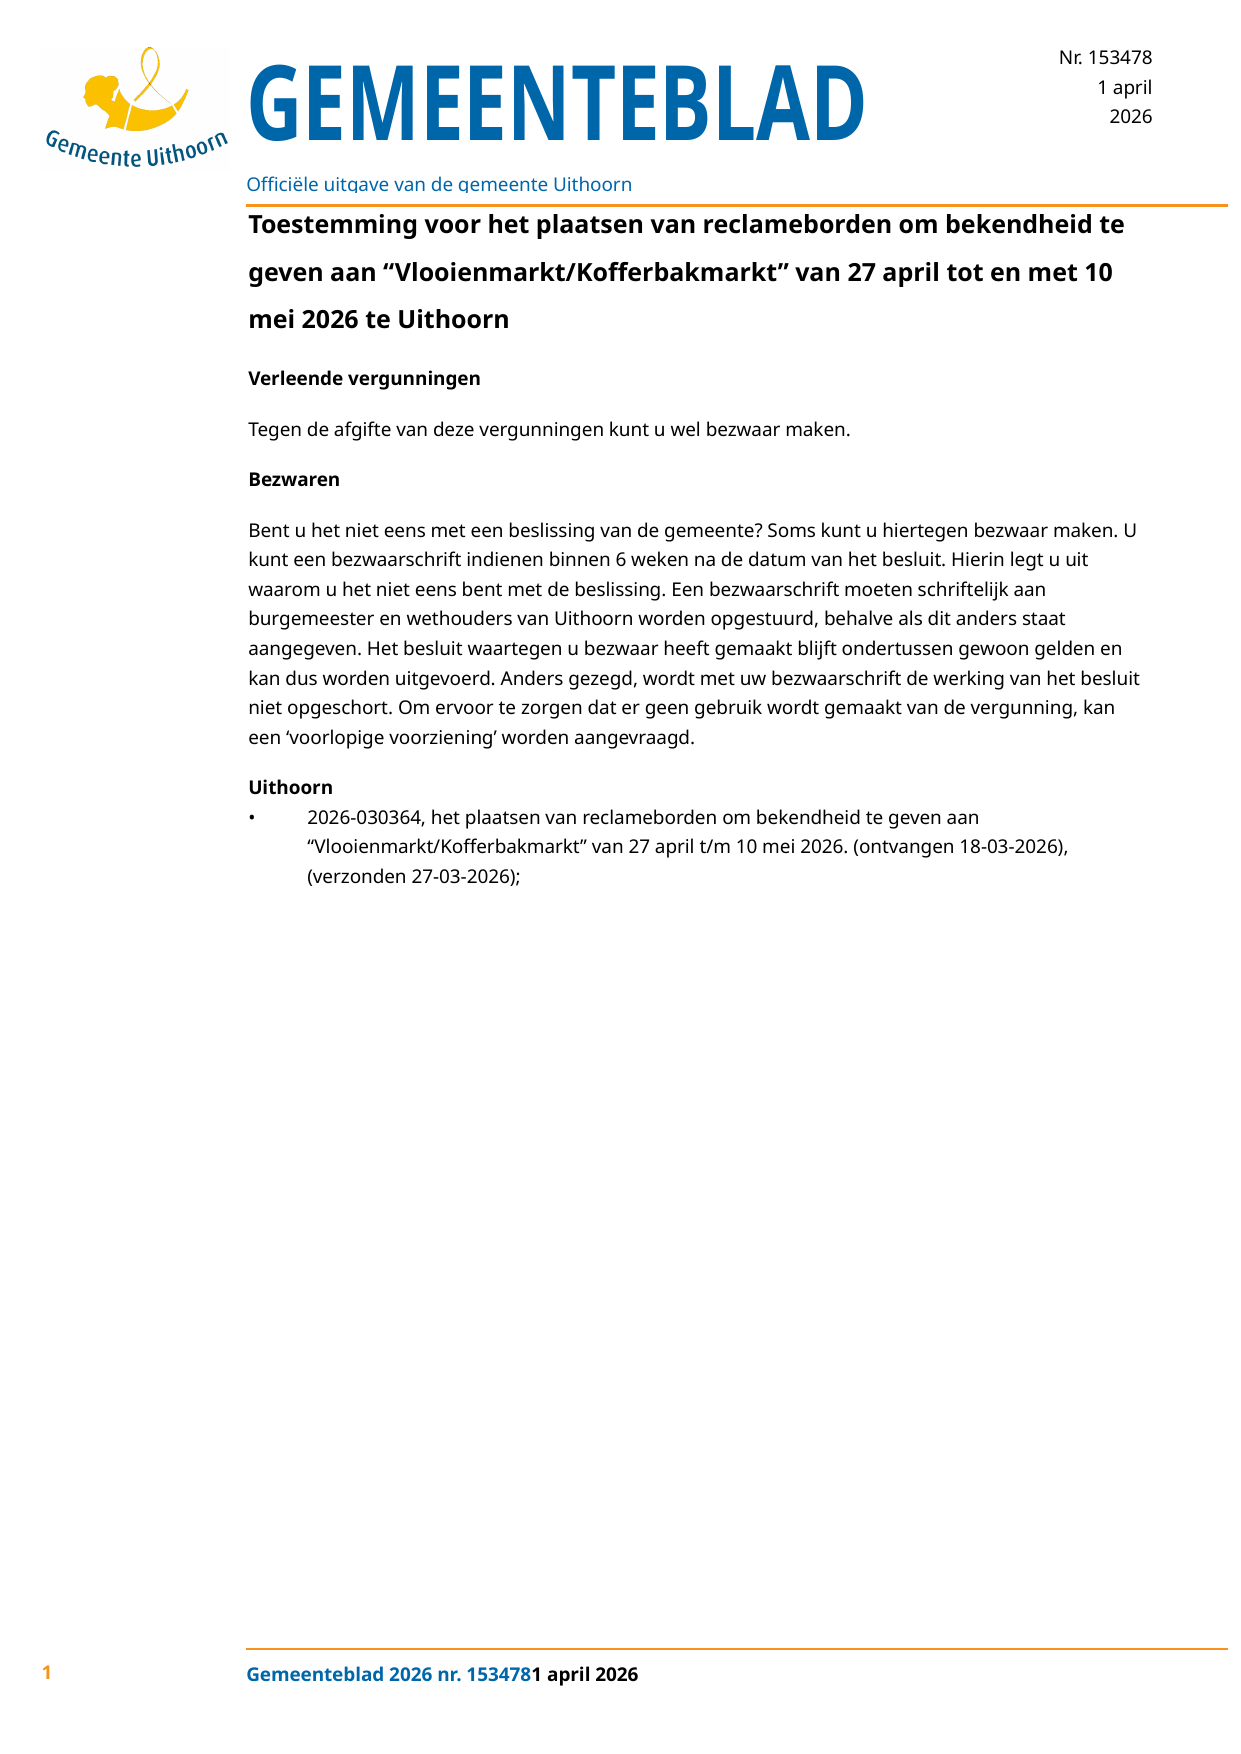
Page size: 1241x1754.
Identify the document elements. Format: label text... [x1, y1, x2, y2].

text Toestemming voor het plaatsen van reclameborden om bekendheid te geven aan “Vlooienmarkt/Kofferbakmarkt” van 27 april tot en met 10 mei 2026 te Uithoorn [248, 207, 1152, 336]
picture [41, 47, 231, 172]
text Bent u het niet eens met een beslissing van de gemeente? Soms kunt u hiertegen bezwaar maken. U kunt een bezwaarschrift indienen binnen 6 weken na de datum van het besluit. Hierin legt u uit waarom u het niet eens bent met de beslissing. Een bezwaarschrift moeten schriftelijk aan burgemeester en wethouders van Uithoorn worden opgestuurd, behalve als dit anders staat aangegeven. Het besluit waartegen u bezwaar heeft gemaakt blijft ondertussen gewoon gelden en kan dus worden uitgevoerd. Anders gezegd, wordt met uw bezwaarschrift de werking van het besluit niet opgeschort. Om ervoor te zorgen dat er geen gebruik wordt gemaakt van de vergunning, kan een ‘voorlopige voorziening’ worden aangevraagd. [248, 517, 1152, 749]
text Tegen de afgifte van deze vergunningen kunt u wel bezwaar maken. [248, 416, 1152, 442]
text Bezwaren [248, 466, 1152, 492]
text Verleende vergunningen [248, 366, 1152, 391]
list 2026-030364, het plaatsen van reclameborden om bekendheid te geven aan “Vlooienmarkt/Kofferbakmarkt” van 27 april t/m 10 mei 2026. (ontvangen 18-03-2026),(verzonden 27-03-2026); [248, 804, 1152, 889]
text Uithoorn [248, 774, 1152, 800]
